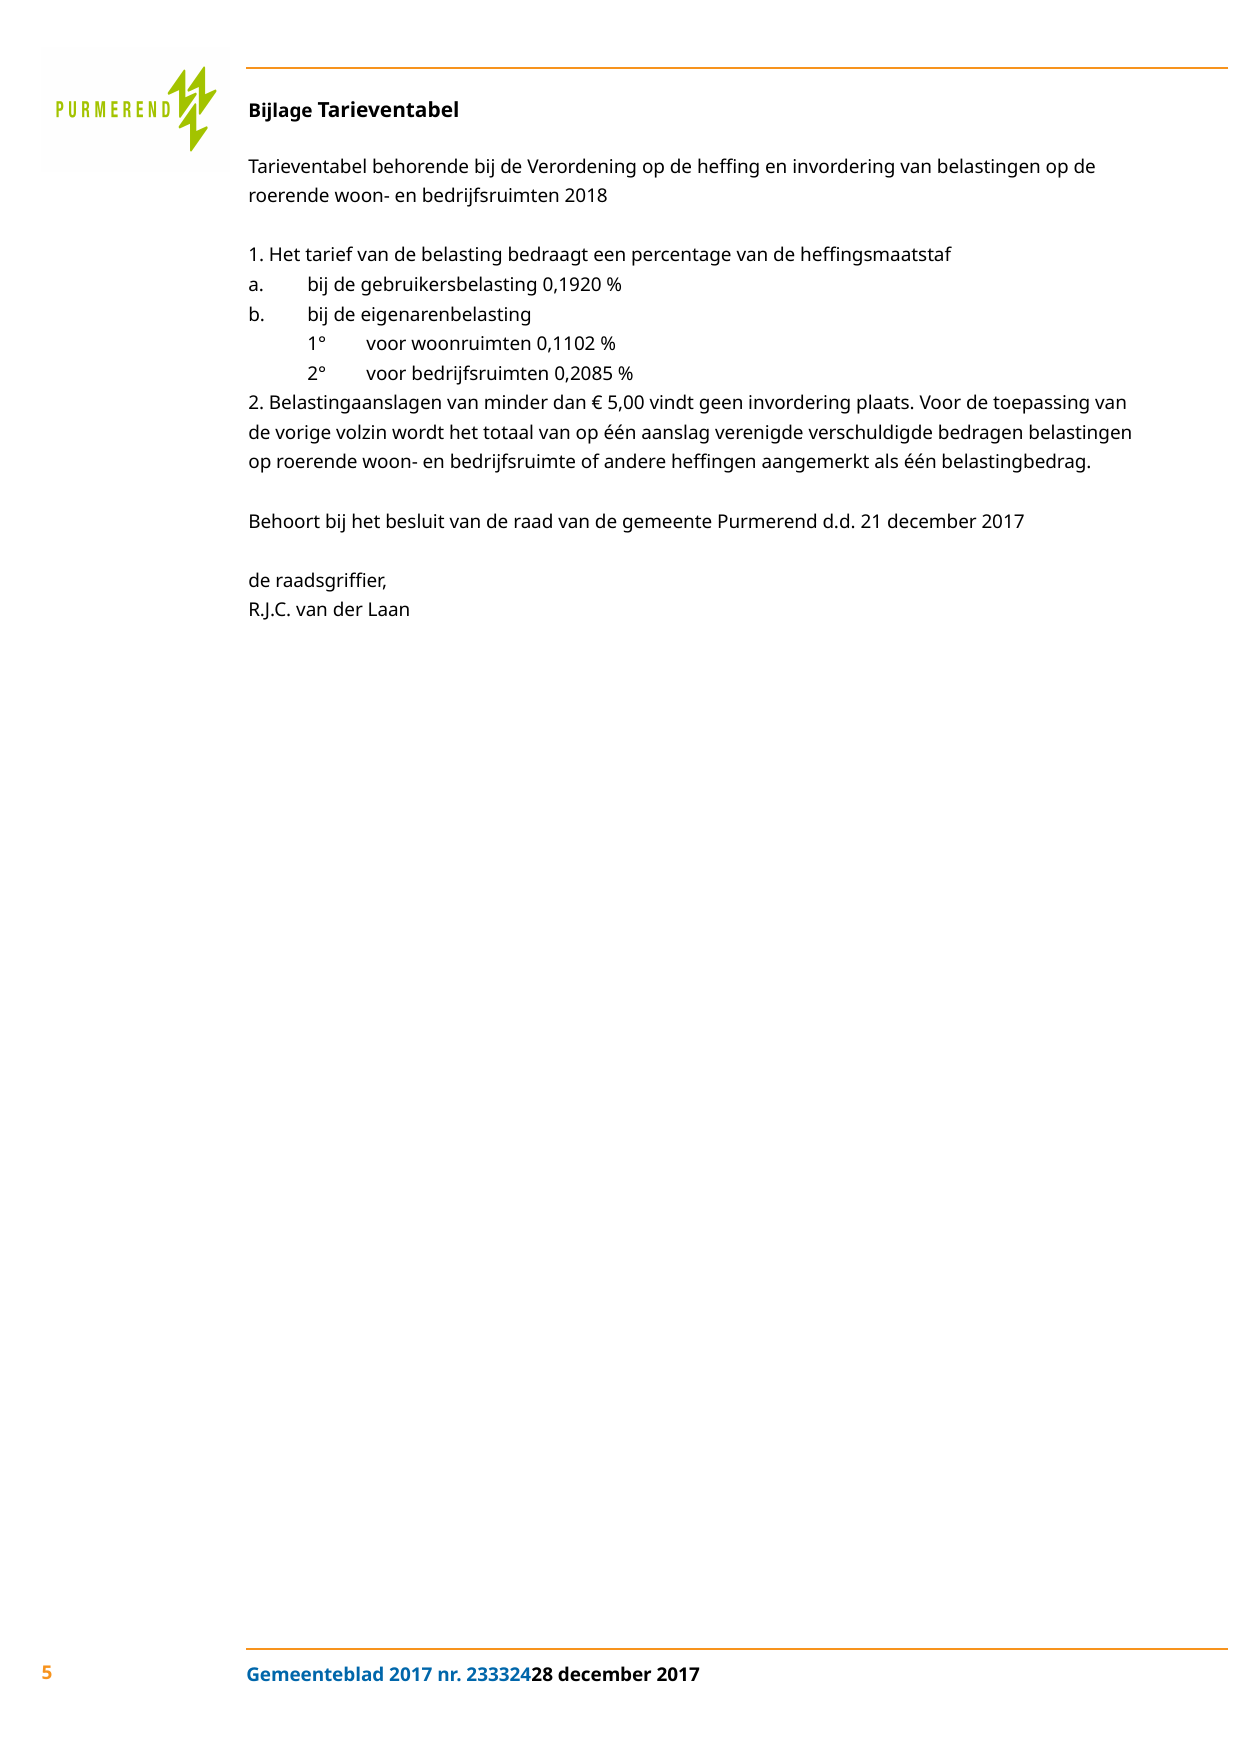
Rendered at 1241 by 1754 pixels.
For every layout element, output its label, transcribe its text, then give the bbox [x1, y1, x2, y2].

text Tarieventabel behorende bij de Verordening op de heffing en invordering van belastingen op de roerende woon- en bedrijfsruimten 2018 [248, 153, 1152, 208]
text Behoort bij het besluit van de raad van de gemeente Purmerend d.d. 21 december 2017 [248, 508, 1152, 534]
list bij de eigenarenbelasting [248, 301, 1152, 327]
list bij de gebruikersbelasting 0,1920 % [248, 271, 1152, 297]
text de raadsgriffier, [248, 567, 1152, 593]
text 2. Belastingaanslagen van minder dan € 5,00 vindt geen invordering plaats. Voor de toepassing van de vorige volzin wordt het totaal van op één aanslag verenigde verschuldigde bedragen belastingen op roerende woon- en bedrijfsruimte of andere heffingen aangemerkt als één belastingbedrag. [248, 389, 1152, 474]
text Bijlage Tarieventabel [248, 95, 1152, 123]
list voor woonruimten 0,1102 % [307, 330, 1152, 356]
list voor bedrijfsruimten 0,2085 % [307, 360, 1152, 386]
text 1. Het tarief van de belasting bedraagt een percentage van de heffingsmaatstaf [248, 242, 1152, 267]
picture [41, 47, 231, 172]
text R.J.C. van der Laan [248, 597, 1152, 622]
